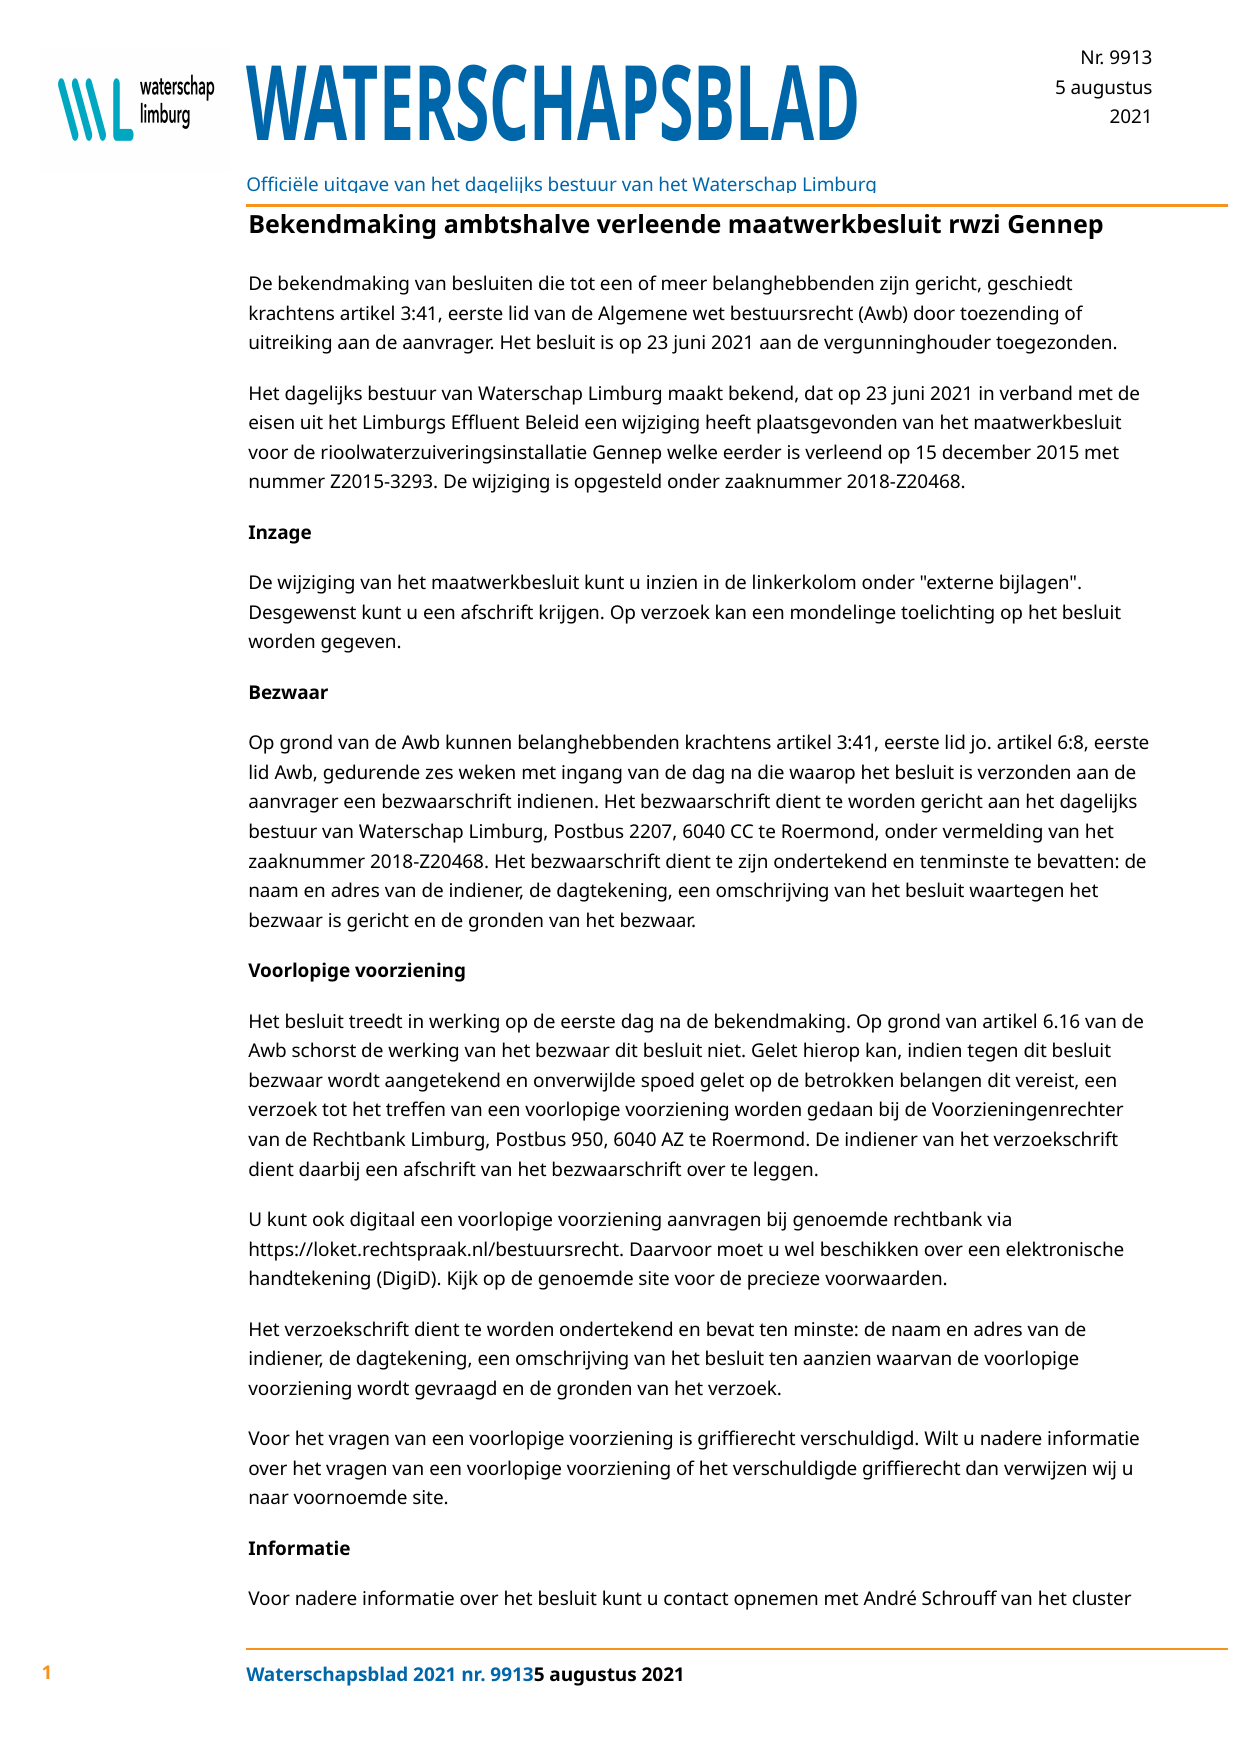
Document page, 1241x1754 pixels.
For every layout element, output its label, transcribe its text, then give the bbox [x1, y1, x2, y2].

text De bekendmaking van besluiten die tot een of meer belanghebbenden zijn gericht, geschiedt krachtens artikel 3:41, eerste lid van de Algemene wet bestuursrecht (Awb) door toezending of uitreiking aan de aanvrager. Het besluit is op 23 juni 2021 aan de vergunninghouder toegezonden. [248, 270, 1152, 355]
text Voorlopige voorziening [248, 957, 1152, 983]
text Inzage [248, 519, 1152, 545]
text U kunt ook digitaal een voorlopige voorziening aanvragen bij genoemde rechtbank via https://loket.rechtspraak.nl/bestuursrecht. Daarvoor moet u wel beschikken over een elektronische handtekening (DigiD). Kijk op de genoemde site voor de precieze voorwaarden. [248, 1206, 1152, 1291]
text Voor nadere informatie over het besluit kunt u contact opnemen met André Schrouff van het cluster [248, 1585, 1152, 1611]
text Het besluit treedt in werking op de eerste dag na de bekendmaking. Op grond van artikel 6.16 van de Awb schorst de werking van het bezwaar dit besluit niet. Gelet hierop kan, indien tegen dit besluit bezwaar wordt aangetekend en onverwijlde spoed gelet op de betrokken belangen dit vereist, een verzoek tot het treffen van een voorlopige voorziening worden gedaan bij de Voorzieningenrechter van de Rechtbank Limburg, Postbus 950, 6040 AZ te Roermond. De indiener van het verzoekschrift dient daarbij een afschrift van het bezwaarschrift over te leggen. [248, 1008, 1152, 1181]
text Bekendmaking ambtshalve verleende maatwerkbesluit rwzi Gennep [248, 207, 1152, 241]
text De wijziging van het maatwerkbesluit kunt u inzien in de linkerkolom onder "externe bijlagen". Desgewenst kunt u een afschrift krijgen. Op verzoek kan een mondelinge toelichting op het besluit worden gegeven. [248, 569, 1152, 654]
text Informatie [248, 1535, 1152, 1561]
picture [41, 47, 231, 172]
text Bezwaar [248, 679, 1152, 705]
text Het dagelijks bestuur van Waterschap Limburg maakt bekend, dat op 23 juni 2021 in verband met de eisen uit het Limburgs Effluent Beleid een wijziging heeft plaatsgevonden van het maatwerkbesluit voor de rioolwaterzuiveringsinstallatie Gennep welke eerder is verleend op 15 december 2015 met nummer Z2015-3293. De wijziging is opgesteld onder zaaknummer 2018-Z20468. [248, 380, 1152, 494]
text Voor het vragen van een voorlopige voorziening is griffierecht verschuldigd. Wilt u nadere informatie over het vragen van een voorlopige voorziening of het verschuldigde griffierecht dan verwijzen wij u naar voornoemde site. [248, 1425, 1152, 1510]
text Het verzoekschrift dient te worden ondertekend en bevat ten minste: de naam en adres van de indiener, de dagtekening, een omschrijving van het besluit ten aanzien waarvan de voorlopige voorziening wordt gevraagd en de gronden van het verzoek. [248, 1316, 1152, 1401]
text Op grond van de Awb kunnen belanghebbenden krachtens artikel 3:41, eerste lid jo. artikel 6:8, eerste lid Awb, gedurende zes weken met ingang van de dag na die waarop het besluit is verzonden aan de aanvrager een bezwaarschrift indienen. Het bezwaarschrift dient te worden gericht aan het dagelijks bestuur van Waterschap Limburg, Postbus 2207, 6040 CC te Roermond, onder vermelding van het zaaknummer 2018-Z20468. Het bezwaarschrift dient te zijn ondertekend en tenminste te bevatten: de naam en adres van de indiener, de dagtekening, een omschrijving van het besluit waartegen het bezwaar is gericht en de gronden van het bezwaar. [248, 729, 1152, 933]
